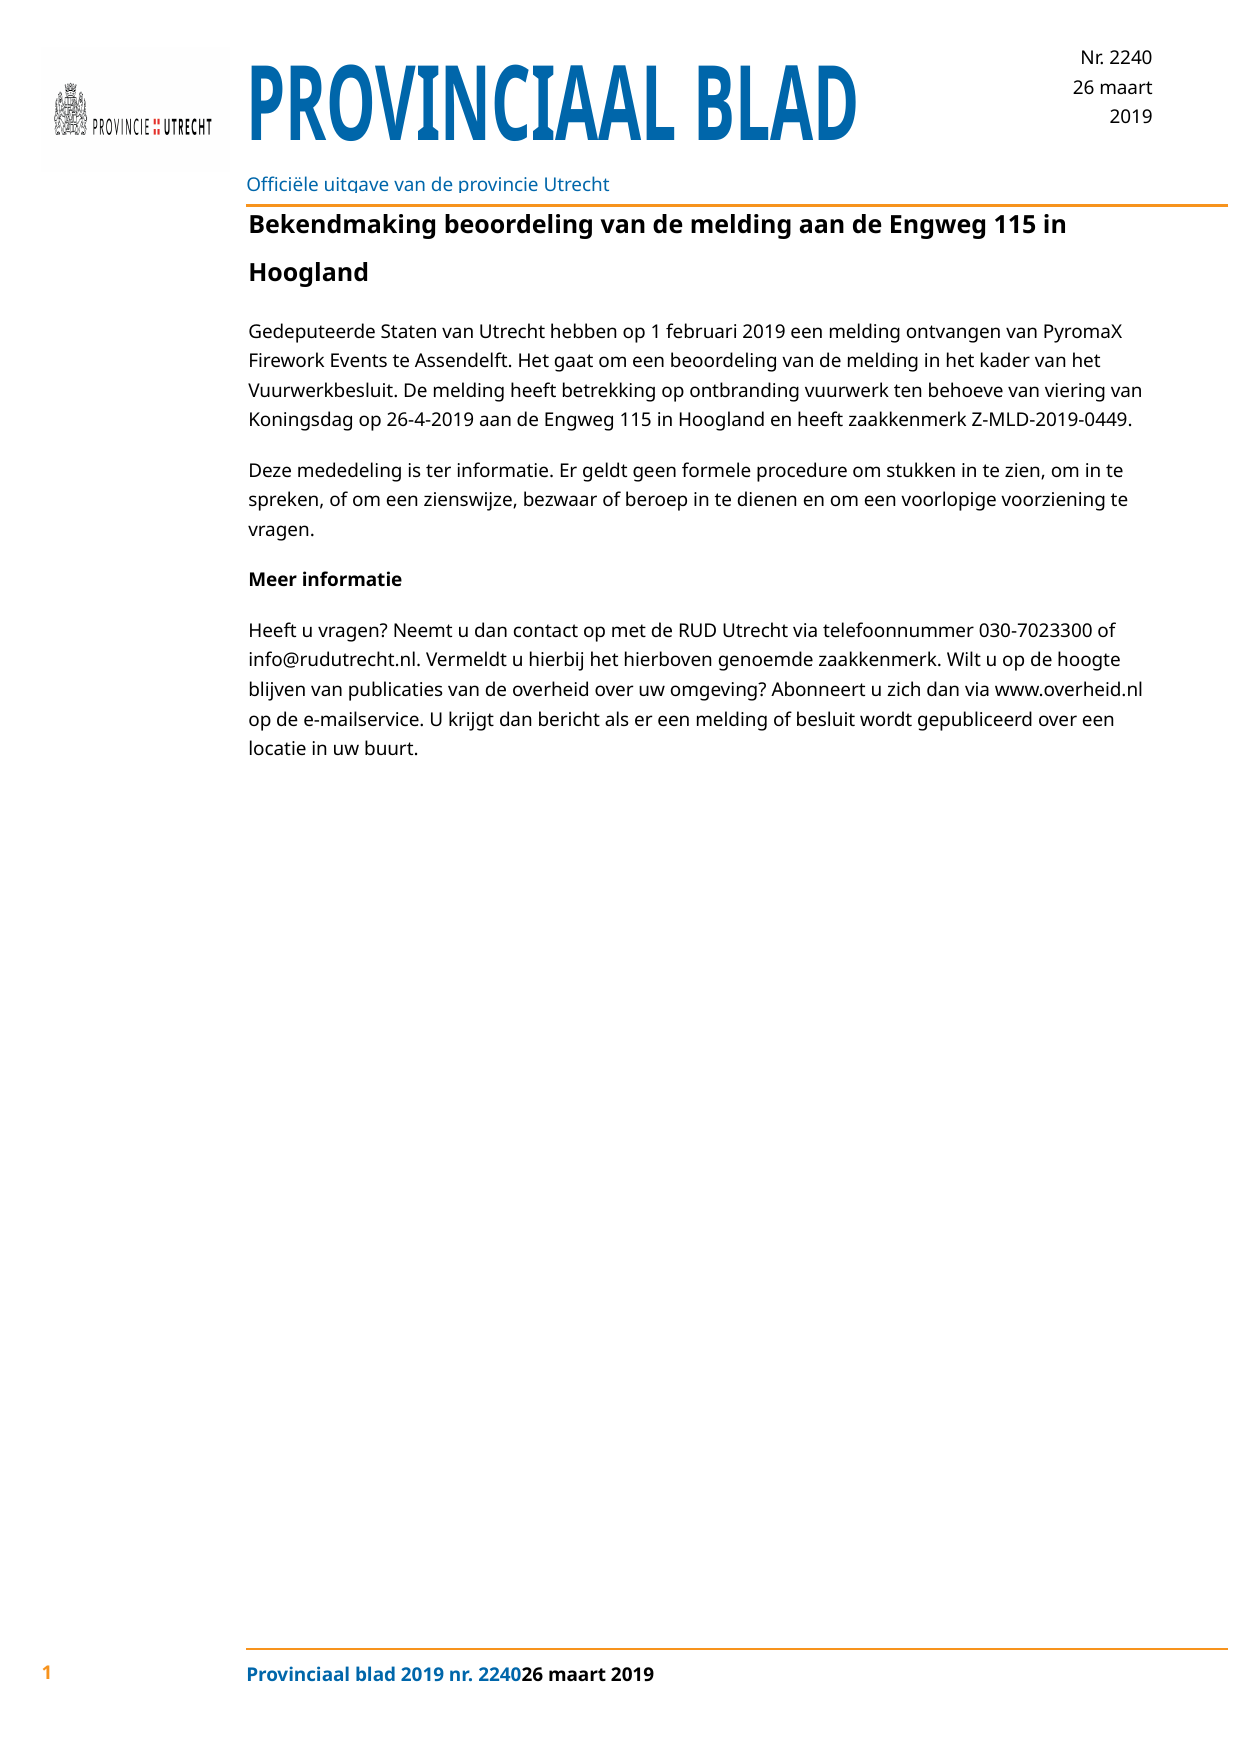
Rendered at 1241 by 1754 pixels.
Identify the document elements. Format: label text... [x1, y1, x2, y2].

text Heeft u vragen? Neemt u dan contact op met de RUD Utrecht via telefoonnummer 030-7023300 of info@rudutrecht.nl. Vermeldt u hierbij het hierboven genoemde zaakkenmerk. Wilt u op de hoogte blijven van publicaties van de overheid over uw omgeving? Abonneert u zich dan via www.overheid.nl op de e-mailservice. U krijgt dan bericht als er een melding of besluit wordt gepubliceerd over een locatie in uw buurt. [248, 617, 1152, 761]
text Bekendmaking beoordeling van de melding aan de Engweg 115 in Hoogland [248, 207, 1152, 288]
text Gedeputeerde Staten van Utrecht hebben op 1 februari 2019 een melding ontvangen van PyromaX Firework Events te Assendelft. Het gaat om een beoordeling van de melding in het kader van het Vuurwerkbesluit. De melding heeft betrekking op ontbranding vuurwerk ten behoeve van viering van Koningsdag op 26-4-2019 aan de Engweg 115 in Hoogland en heeft zaakkenmerk Z-MLD-2019-0449. [248, 318, 1152, 432]
picture [41, 47, 231, 172]
text Meer informatie [248, 567, 1152, 592]
text Deze mededeling is ter informatie. Er geldt geen formele procedure om stukken in te zien, om in te spreken, of om een zienswijze, bezwaar of beroep in te dienen en om een voorlopige voorziening te vragen. [248, 457, 1152, 542]
